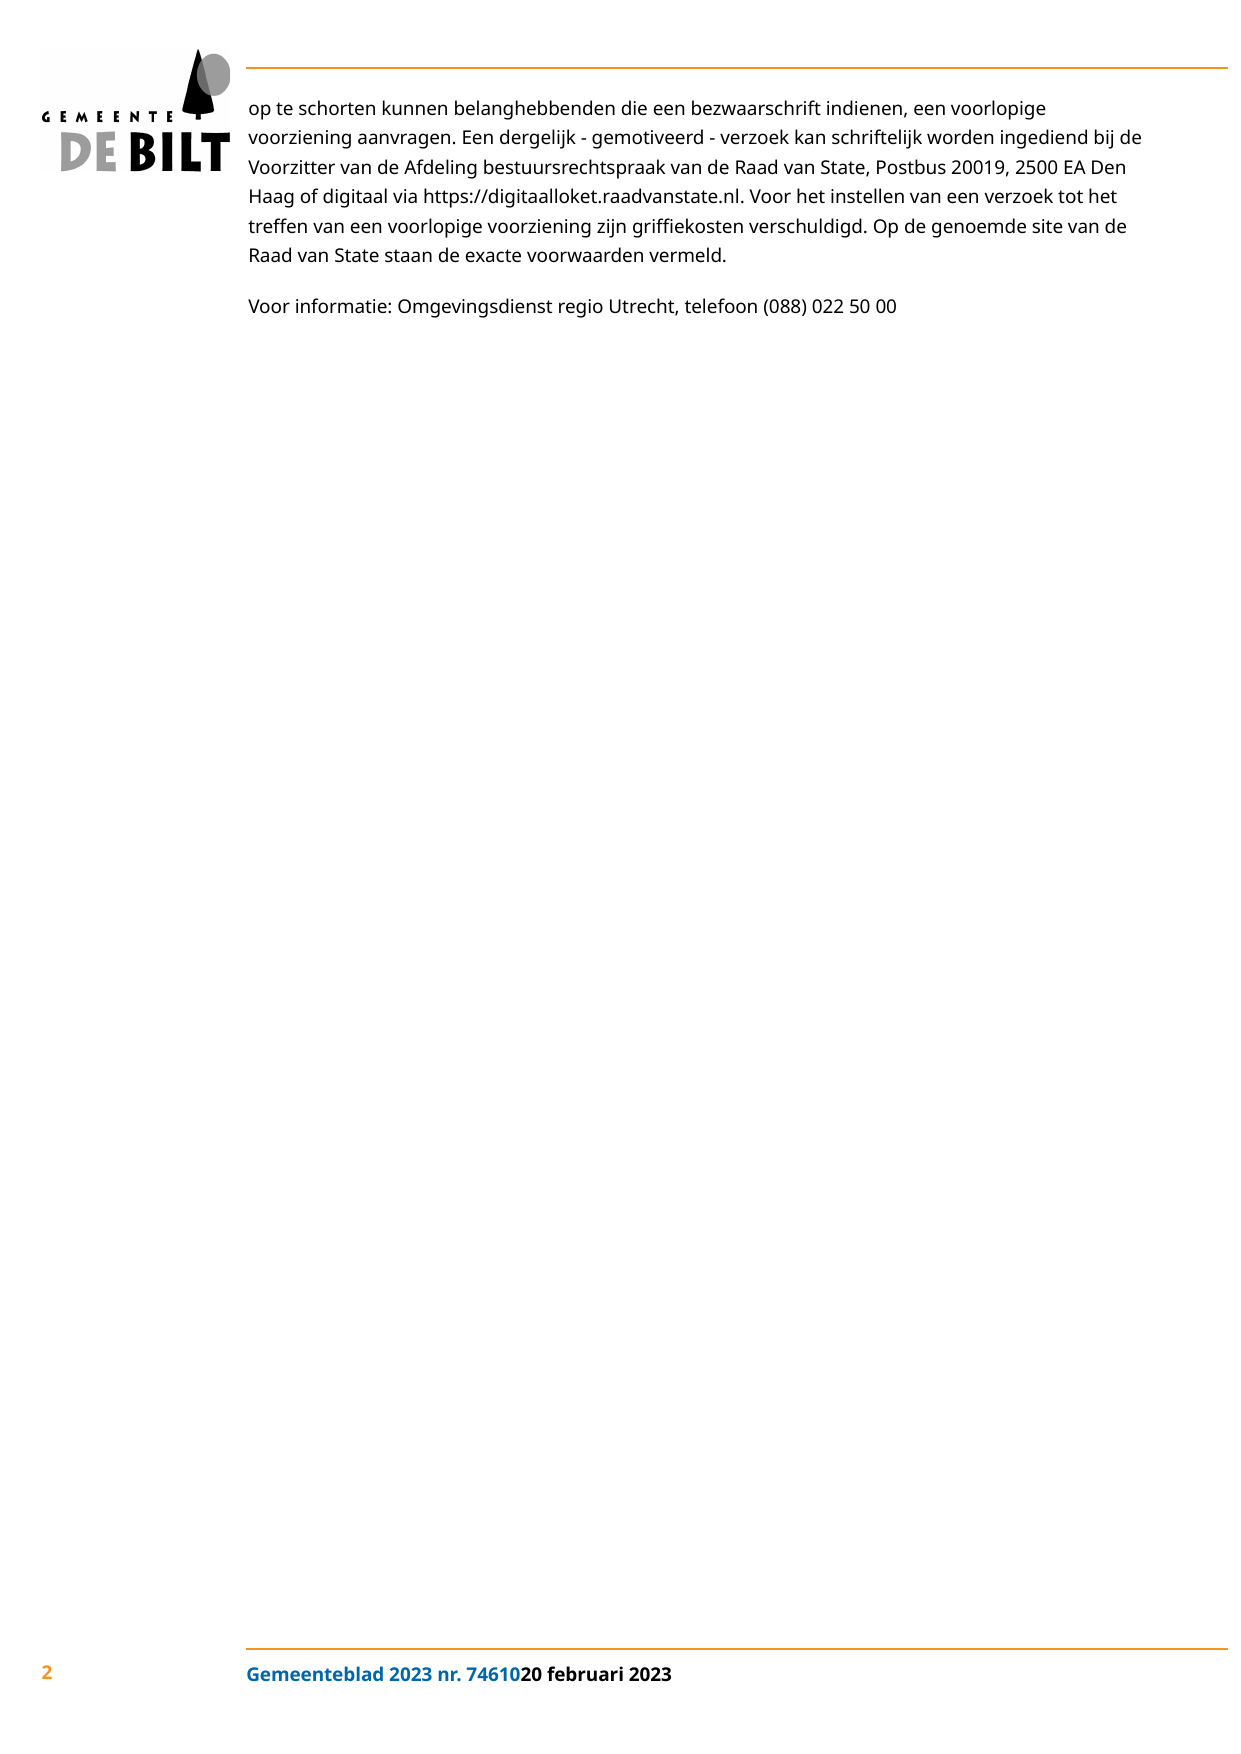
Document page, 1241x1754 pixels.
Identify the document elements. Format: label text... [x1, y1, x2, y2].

text Voor informatie: Omgevingsdienst regio Utrecht, telefoon (088) 022 50 00 [248, 293, 1152, 319]
picture [41, 47, 231, 172]
text op te schorten kunnen belanghebbenden die een bezwaarschrift indienen, een voorlopige voorziening aanvragen. Een dergelijk - gemotiveerd - verzoek kan schriftelijk worden ingediend bij de Voorzitter van de Afdeling bestuursrechtspraak van de Raad van State, Postbus 20019, 2500 EA Den Haag of digitaal via https://digitaalloket.raadvanstate.nl. Voor het instellen van een verzoek tot het treffen van een voorlopige voorziening zijn griffiekosten verschuldigd. Op de genoemde site van de Raad van State staan de exacte voorwaarden vermeld. [248, 95, 1152, 268]
